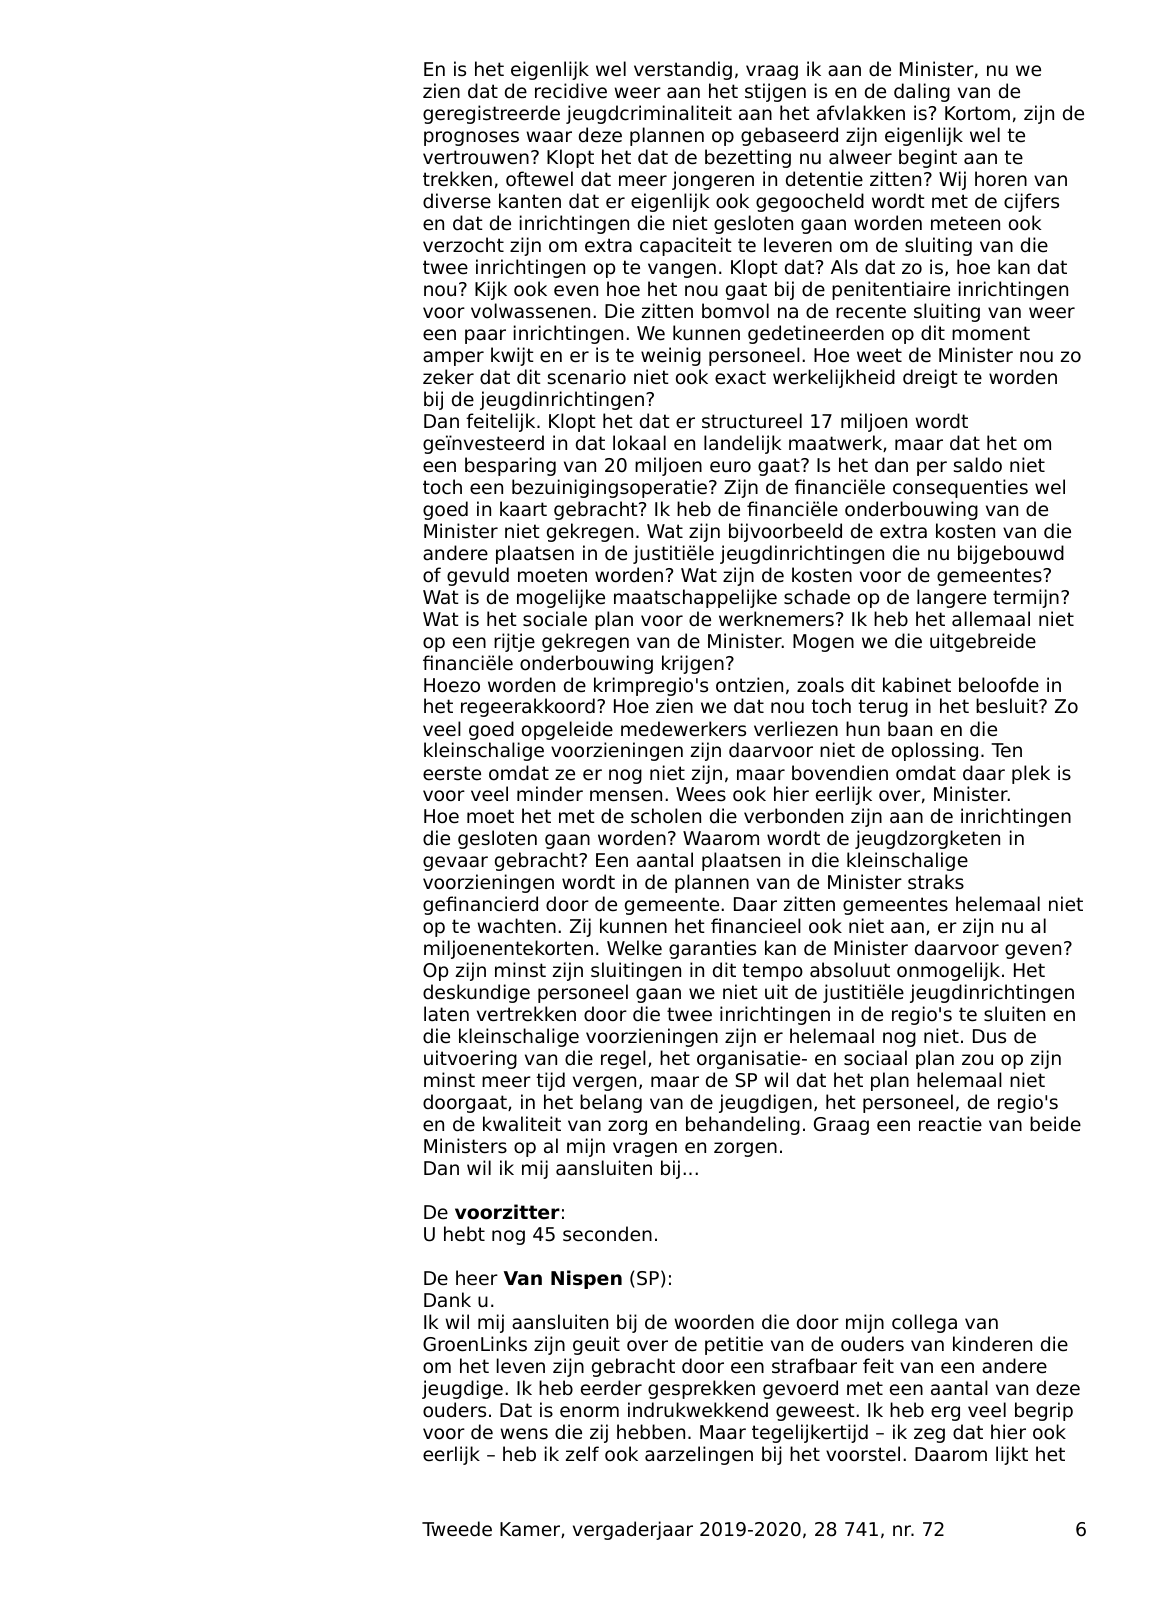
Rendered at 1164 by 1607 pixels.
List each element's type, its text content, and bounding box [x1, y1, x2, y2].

text Hoe moet het met de scholen die verbonden zijn aan de inrichtingen die gesloten gaan worden? Waarom wordt de jeugdzorgketen in gevaar gebracht? Een aantal plaatsen in die kleinschalige voorzieningen wordt in de plannen van de Minister straks gefinancierd door de gemeente. Daar zitten gemeentes helemaal niet op te wachten. Zij kunnen het financieel ook niet aan, er zijn nu al miljoenentekorten. Welke garanties kan de Minister daarvoor geven? [422, 806, 1087, 960]
text Dan wil ik mij aansluiten bij... [422, 1158, 1087, 1180]
text U hebt nog 45 seconden. [422, 1224, 1087, 1246]
text Dank u. [422, 1290, 1087, 1312]
text Hoezo worden de krimpregio's ontzien, zoals dit kabinet beloofde in het regeerakkoord? Hoe zien we dat nou toch terug in het besluit? Zo veel goed opgeleide medewerkers verliezen hun baan en die kleinschalige voorzieningen zijn daarvoor niet de oplossing. Ten eerste omdat ze er nog niet zijn, maar bovendien omdat daar plek is voor veel minder mensen. Wees ook hier eerlijk over, Minister. [422, 674, 1087, 806]
text Op zijn minst zijn sluitingen in dit tempo absoluut onmogelijk. Het deskundige personeel gaan we niet uit de justitiële jeugdinrichtingen laten vertrekken door die twee inrichtingen in de regio's te sluiten en die kleinschalige voorzieningen zijn er helemaal nog niet. Dus de uitvoering van die regel, het organisatie- en sociaal plan zou op zijn minst meer tijd vergen, maar de SP wil dat het plan helemaal niet doorgaat, in het belang van de jeugdigen, het personeel, de regio's en de kwaliteit van zorg en behandeling. Graag een reactie van beide Ministers op al mijn vragen en zorgen. [422, 960, 1087, 1158]
text En is het eigenlijk wel verstandig, vraag ik aan de Minister, nu we zien dat de recidive weer aan het stijgen is en de daling van de geregistreerde jeugdcriminaliteit aan het afvlakken is? Kortom, zijn de prognoses waar deze plannen op gebaseerd zijn eigenlijk wel te vertrouwen? Klopt het dat de bezetting nu alweer begint aan te trekken, oftewel dat meer jongeren in detentie zitten? Wij horen van diverse kanten dat er eigenlijk ook gegoocheld wordt met de cijfers en dat de inrichtingen die niet gesloten gaan worden meteen ook verzocht zijn om extra capaciteit te leveren om de sluiting van die twee inrichtingen op te vangen. Klopt dat? Als dat zo is, hoe kan dat nou? Kijk ook even hoe het nou gaat bij de penitentiaire inrichtingen voor volwassenen. Die zitten bomvol na de recente sluiting van weer een paar inrichtingen. We kunnen gedetineerden op dit moment amper kwijt en er is te weinig personeel. Hoe weet de Minister nou zo zeker dat dit scenario niet ook exact werkelijkheid dreigt te worden bij de jeugdinrichtingen? [422, 59, 1087, 411]
text De voorzitter: [422, 1202, 1087, 1224]
text Dan feitelijk. Klopt het dat er structureel 17 miljoen wordt geïnvesteerd in dat lokaal en landelijk maatwerk, maar dat het om een besparing van 20 miljoen euro gaat? Is het dan per saldo niet toch een bezuinigingsoperatie? Zijn de financiële consequenties wel goed in kaart gebracht? Ik heb de financiële onderbouwing van de Minister niet gekregen. Wat zijn bijvoorbeeld de extra kosten van die andere plaatsen in de justitiële jeugdinrichtingen die nu bijgebouwd of gevuld moeten worden? Wat zijn de kosten voor de gemeentes? Wat is de mogelijke maatschappelijke schade op de langere termijn? Wat is het sociale plan voor de werknemers? Ik heb het allemaal niet op een rijtje gekregen van de Minister. Mogen we die uitgebreide financiële onderbouwing krijgen? [422, 411, 1087, 674]
text Ik wil mij aansluiten bij de woorden die door mijn collega van GroenLinks zijn geuit over de petitie van de ouders van kinderen die om het leven zijn gebracht door een strafbaar feit van een andere jeugdige. Ik heb eerder gesprekken gevoerd met een aantal van deze ouders. Dat is enorm indrukwekkend geweest. Ik heb erg veel begrip voor de wens die zij hebben. Maar tegelijkertijd – ik zeg dat hier ook eerlijk – heb ik zelf ook aarzelingen bij het voorstel. Daarom lijkt het [422, 1312, 1087, 1466]
text De heer Van Nispen (SP): [422, 1268, 1087, 1290]
